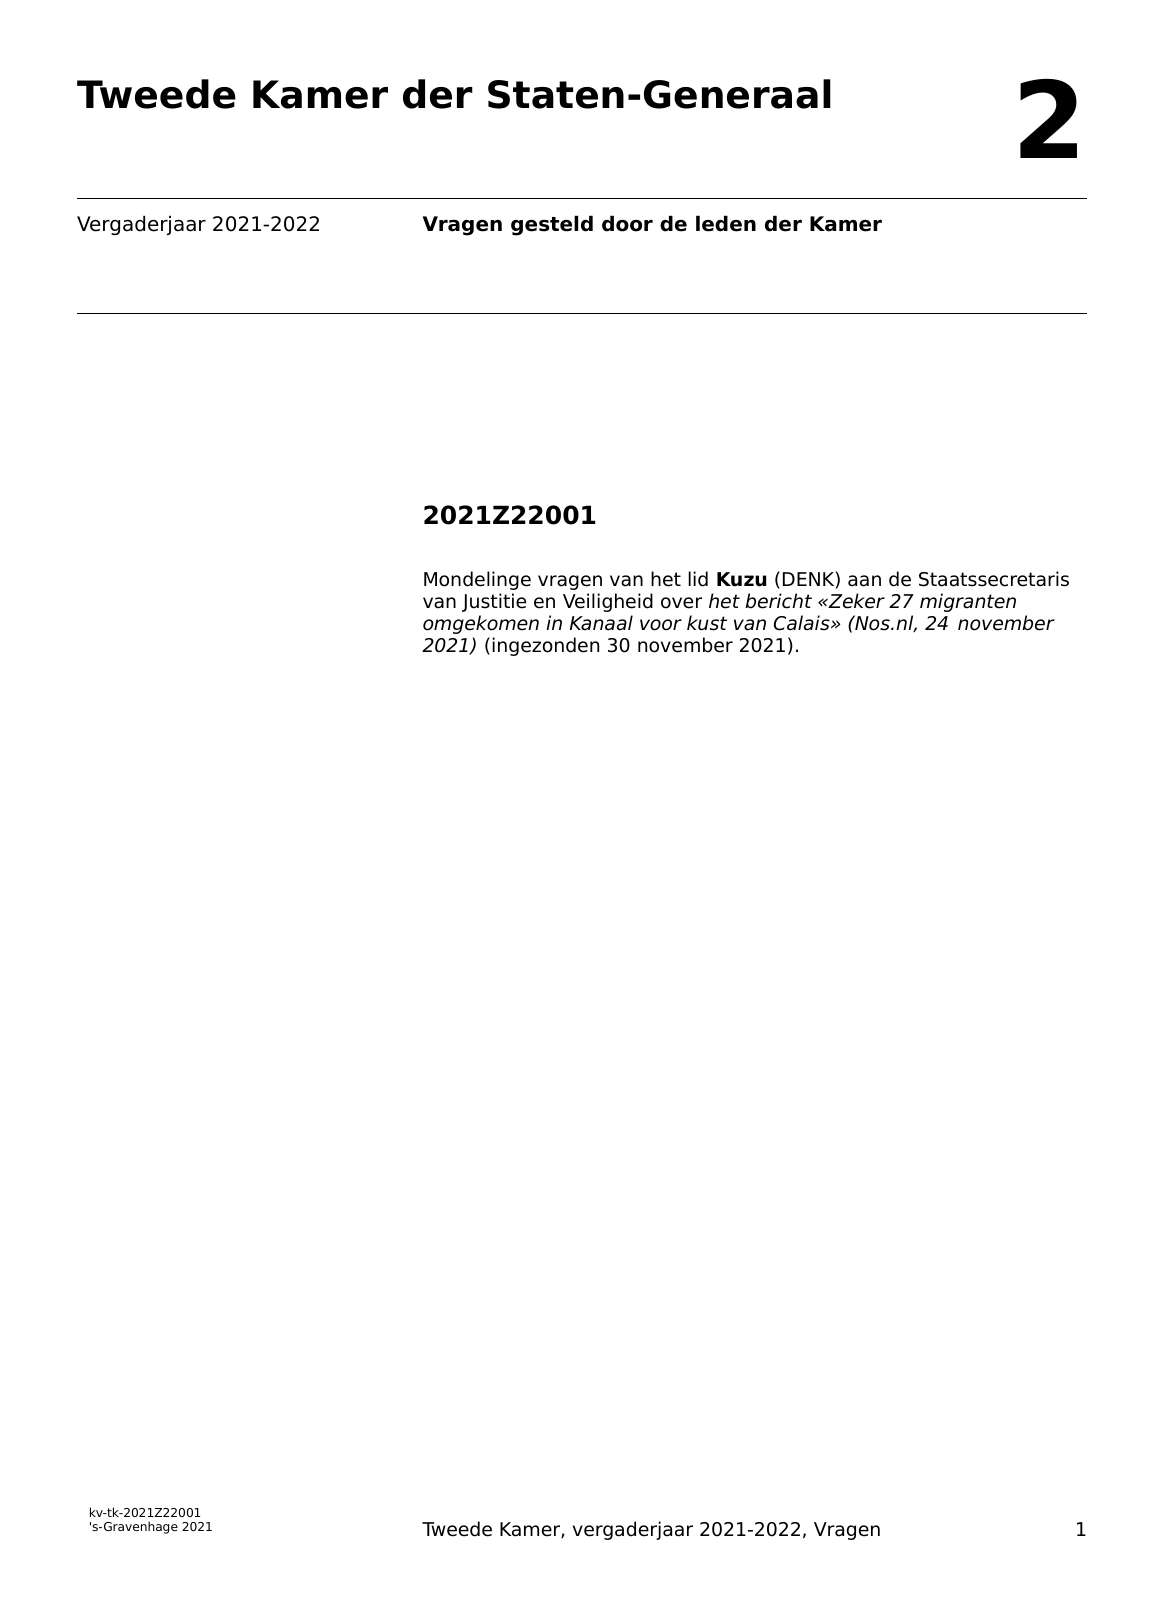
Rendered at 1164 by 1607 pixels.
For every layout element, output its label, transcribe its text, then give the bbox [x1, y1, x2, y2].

text 2021Z22001 [422, 501, 1087, 531]
text kv-tk-2021Z22001 [88, 1506, 323, 1520]
table_header 2 [886, 59, 1087, 198]
text 's-Gravenhage 2021 [88, 1520, 323, 1534]
text Mondelinge vragen van het lid Kuzu (DENK) aan de Staatssecretaris van Justitie en Veiligheid over het bericht «Zeker 27 migranten omgekomen in Kanaal voor kust van Calais» (Nos.nl, 24 november 2021) (ingezonden 30 november 2021). [422, 569, 1087, 657]
table_header Tweede Kamer der Staten-Generaal [77, 59, 886, 198]
table_cell Vergaderjaar 2021-2022 [77, 199, 422, 313]
table_cell Vragen gesteld door de leden der Kamer [422, 199, 1087, 313]
